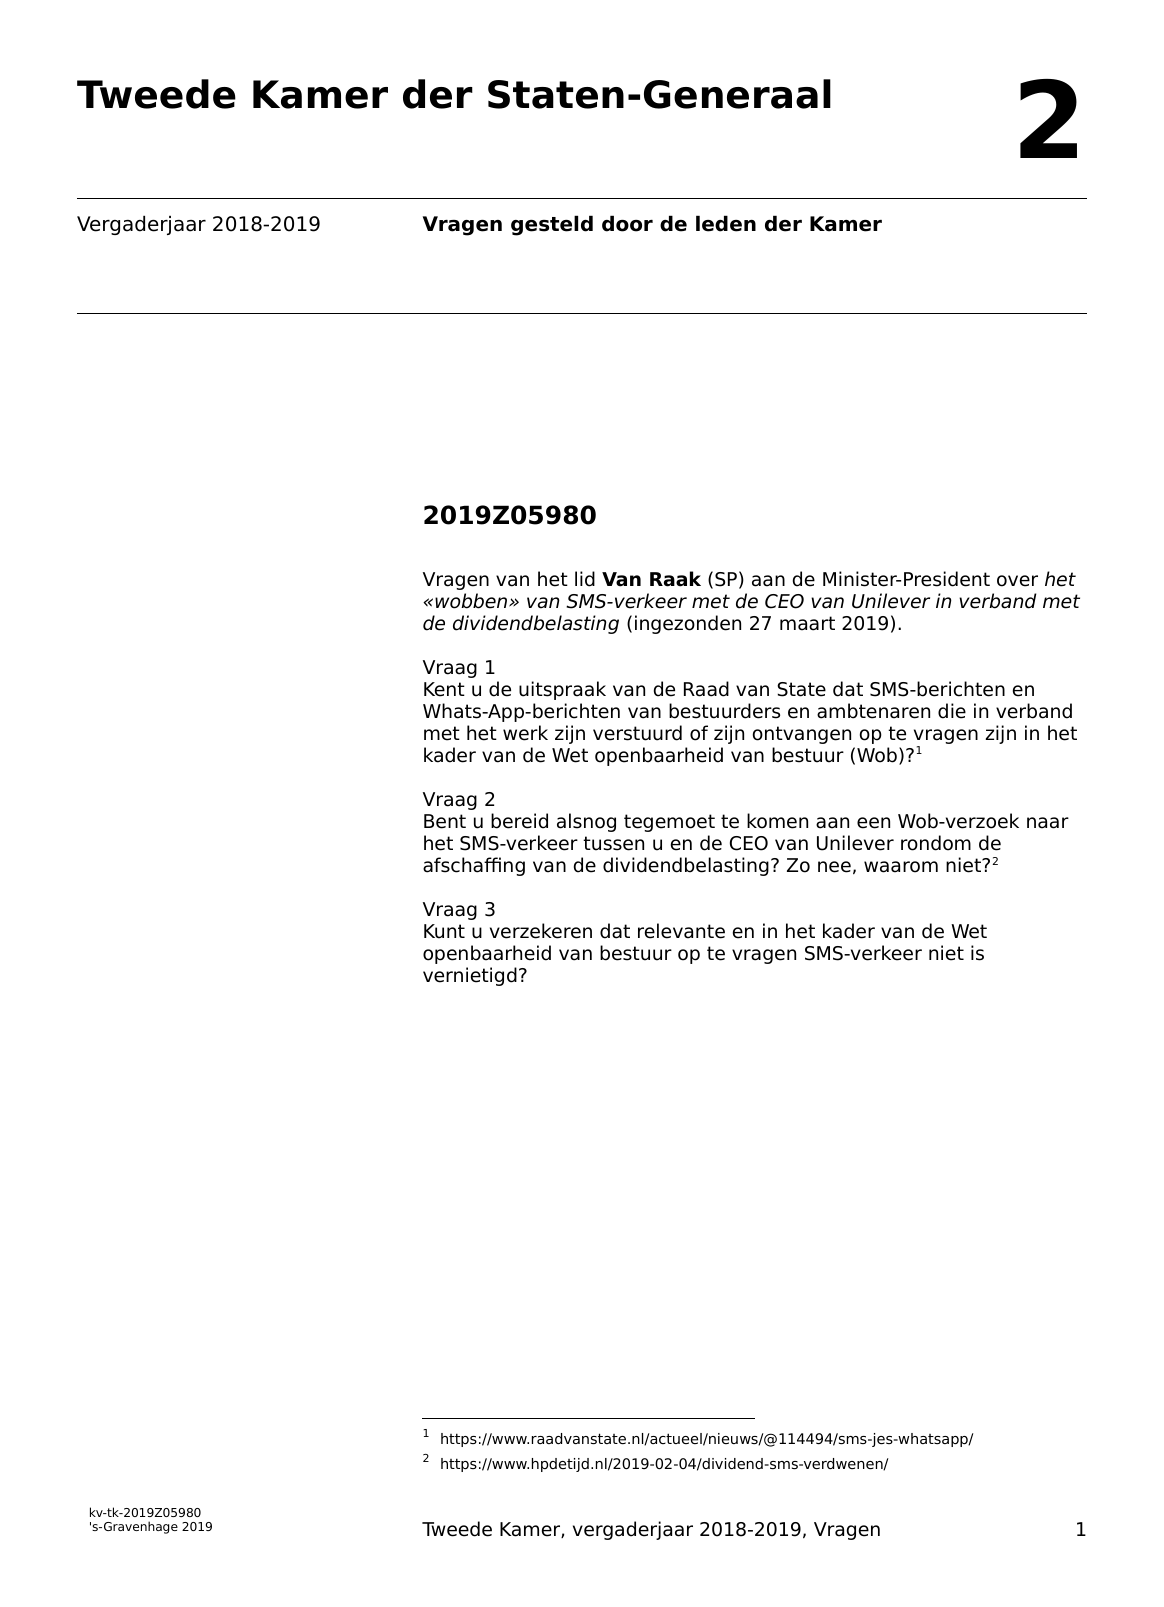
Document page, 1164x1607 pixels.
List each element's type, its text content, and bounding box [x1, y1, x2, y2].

text kv-tk-2019Z05980 [88, 1506, 323, 1520]
text https://www.hpdetijd.nl/2019-02-04/dividend-sms-verdwenen/ [422, 1452, 1087, 1474]
table_cell Vragen gesteld door de leden der Kamer [422, 199, 1087, 313]
text Vraag 2 [422, 789, 1087, 811]
text 2019Z05980 [422, 501, 1087, 531]
text Vraag 1 [422, 657, 1087, 679]
table_header 2 [886, 59, 1087, 198]
text Vraag 3 [422, 899, 1087, 921]
text Kent u de uitspraak van de Raad van State dat SMS-berichten en Whats-App-berichten van bestuurders en ambtenaren die in verband met het werk zijn verstuurd of zijn ontvangen op te vragen zijn in het kader van de Wet openbaarheid van bestuur (Wob)? [422, 679, 1087, 767]
table_cell Vergaderjaar 2018-2019 [77, 199, 422, 313]
text Vragen van het lid Van Raak (SP) aan de Minister-President over het «wobben» van SMS-verkeer met de CEO van Unilever in verband met de dividendbelasting (ingezonden 27 maart 2019). [422, 569, 1087, 635]
text https://www.raadvanstate.nl/actueel/nieuws/@114494/sms-jes-whatsapp/ [422, 1427, 1087, 1449]
text Bent u bereid alsnog tegemoet te komen aan een Wob-verzoek naar het SMS-verkeer tussen u en de CEO van Unilever rondom de afschaffing van de dividendbelasting? Zo nee, waarom niet? [422, 811, 1087, 877]
text Kunt u verzekeren dat relevante en in het kader van de Wet openbaarheid van bestuur op te vragen SMS-verkeer niet is vernietigd? [422, 921, 1087, 987]
text 's-Gravenhage 2019 [88, 1520, 323, 1534]
table_header Tweede Kamer der Staten-Generaal [77, 59, 886, 198]
